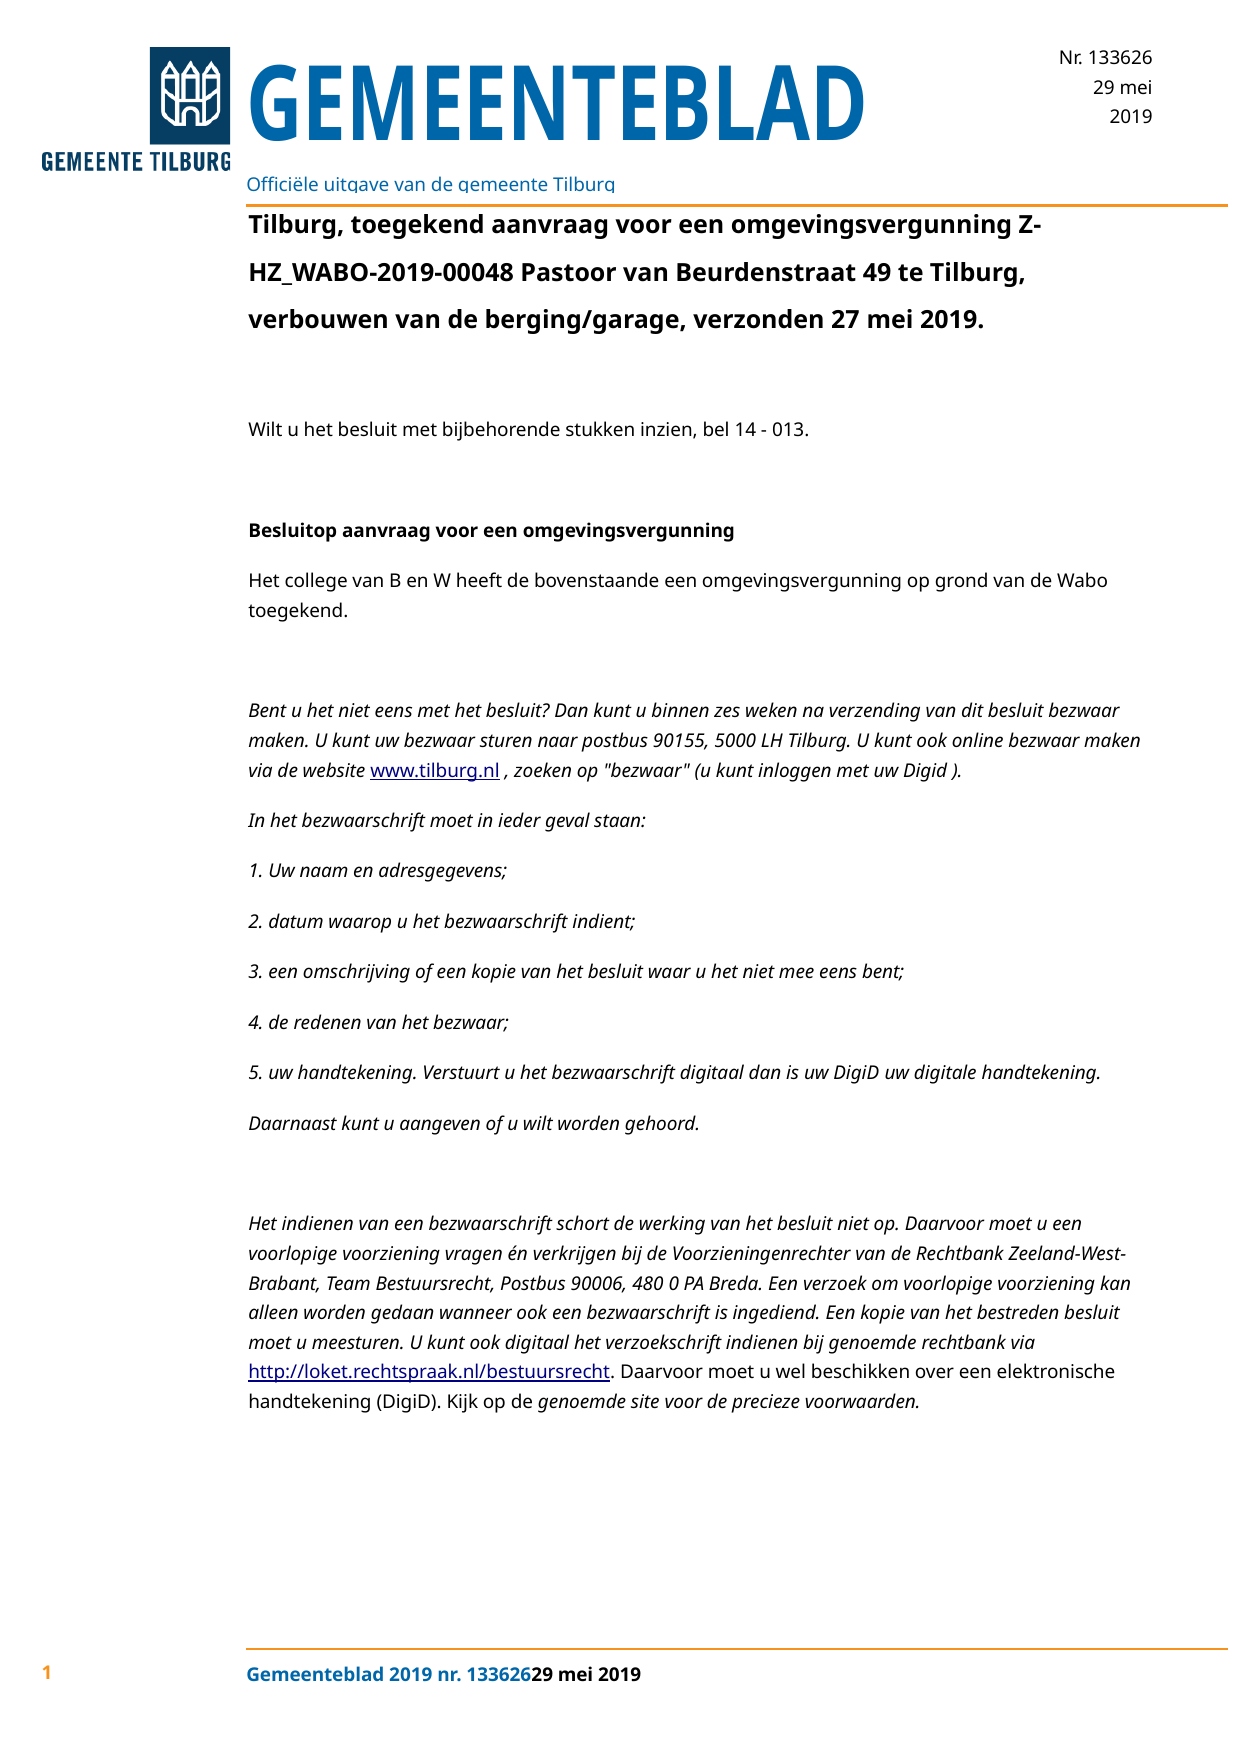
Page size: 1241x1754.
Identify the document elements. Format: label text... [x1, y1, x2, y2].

text 1. Uw naam en adresgegevens; [248, 858, 1152, 883]
text Tilburg, toegekend aanvraag voor een omgevingsvergunning Z-HZ_WABO-2019-00048 Pastoor van Beurdenstraat 49 te Tilburg, verbouwen van de berging/garage, verzonden 27 mei 2019. [248, 207, 1152, 336]
text Het indienen van een bezwaarschrift schort de werking van het besluit niet op. Daarvoor moet u een voorlopige voorziening vragen én verkrijgen bij de Voorzieningenrechter van de Rechtbank Zeeland-West-Brabant, Team Bestuursrecht, Postbus 90006, 480 0 PA Breda. Een verzoek om voorlopige voorziening kan alleen worden gedaan wanneer ook een bezwaarschrift is ingediend. Een kopie van het bestreden besluit moet u meesturen. U kunt ook digitaal het verzoekschrift indienen bij genoemde rechtbank via http://loket.rechtspraak.nl/bestuursrecht. Daarvoor moet u wel beschikken over een elektronische handtekening (DigiD). Kijk op de genoemde site voor de precieze voorwaarden. [248, 1211, 1152, 1414]
text 3. een omschrijving of een kopie van het besluit waar u het niet mee eens bent; [248, 958, 1152, 984]
text 4. de redenen van het bezwaar; [248, 1009, 1152, 1034]
picture [41, 47, 231, 172]
text 2. datum waarop u het bezwaarschrift indient; [248, 908, 1152, 934]
text In het bezwaarschrift moet in ieder geval staan: [248, 807, 1152, 833]
text Besluitop aanvraag voor een omgevingsvergunning [248, 517, 1152, 542]
text Wilt u het besluit met bijbehorende stukken inzien, bel 14 - 013. [248, 416, 1152, 442]
text Bent u het niet eens met het besluit? Dan kunt u binnen zes weken na verzending van dit besluit bezwaar maken. U kunt uw bezwaar sturen naar postbus 90155, 5000 LH Tilburg. U kunt ook online bezwaar maken via de website www.tilburg.nl , zoeken op "bezwaar" (u kunt inloggen met uw Digid ). [248, 698, 1152, 782]
text Daarnaast kunt u aangeven of u wilt worden gehoord. [248, 1110, 1152, 1135]
text Het college van B en W heeft de bovenstaande een omgevingsvergunning op grond van de Wabo toegekend. [248, 567, 1152, 622]
text 5. uw handtekening. Verstuurt u het bezwaarschrift digitaal dan is uw DigiD uw digitale handtekening. [248, 1059, 1152, 1085]
